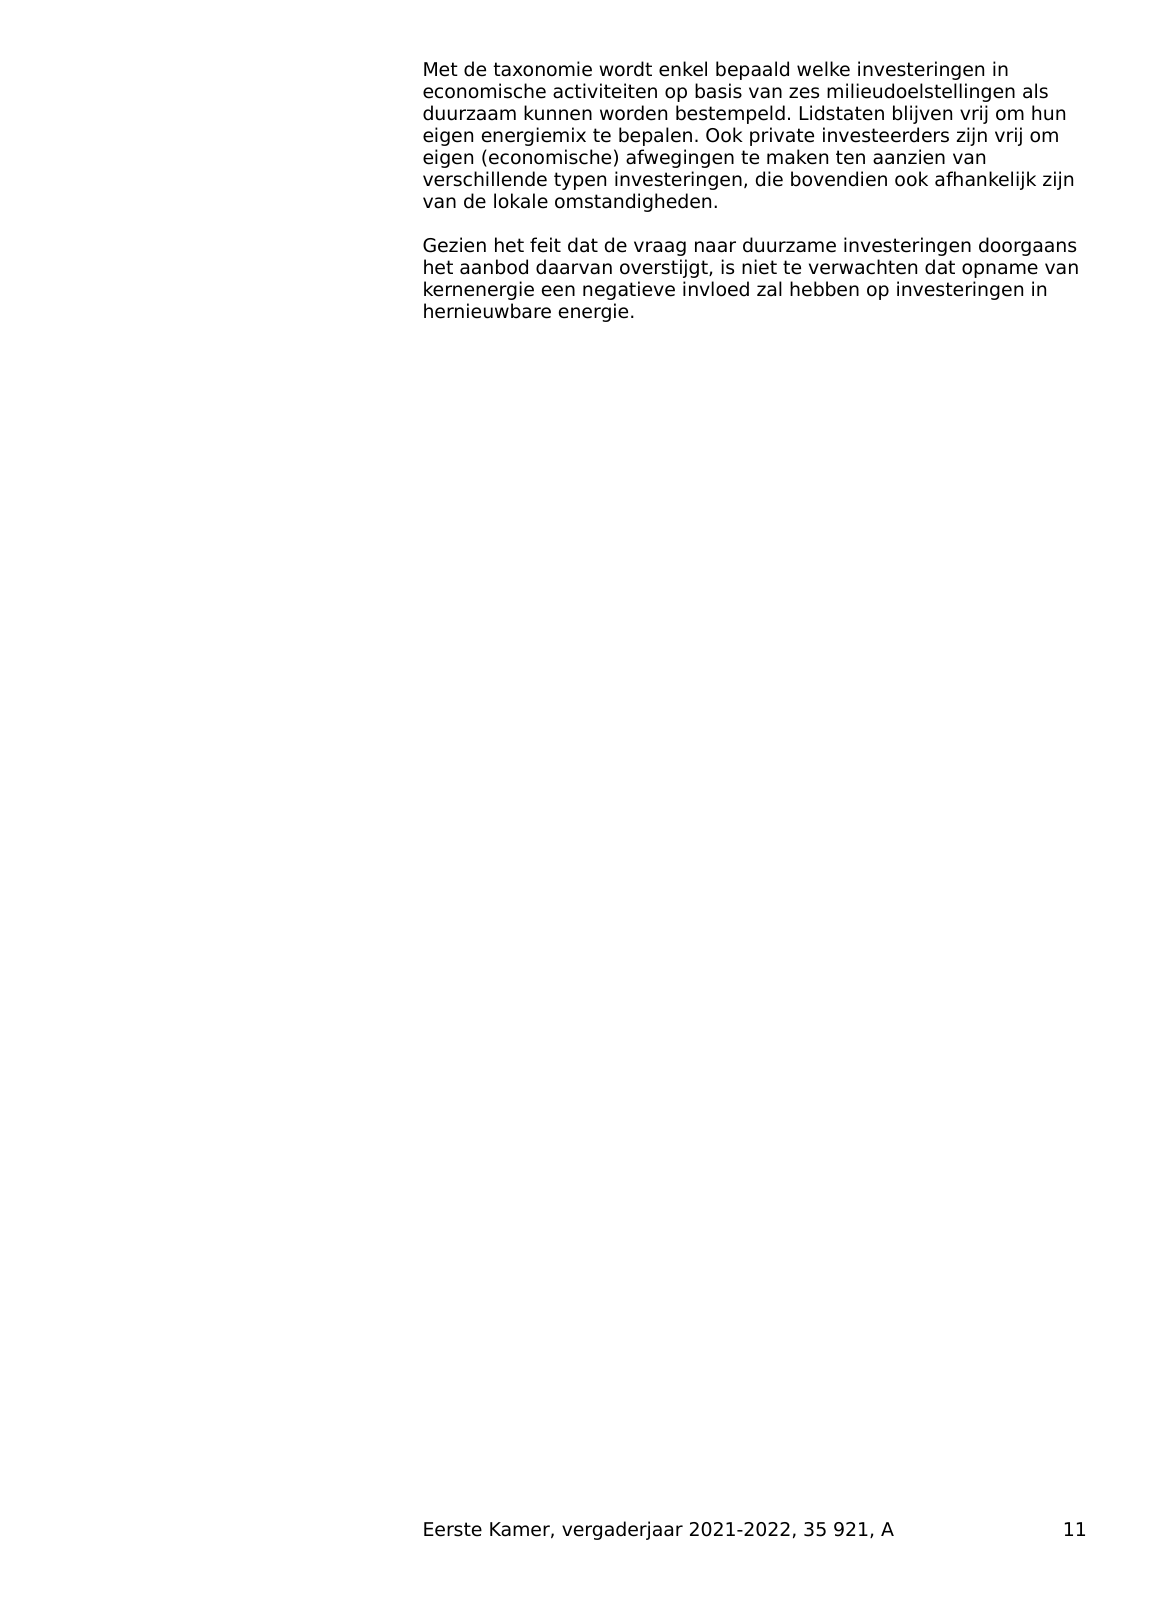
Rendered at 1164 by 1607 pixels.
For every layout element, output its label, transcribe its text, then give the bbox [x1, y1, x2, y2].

text Gezien het feit dat de vraag naar duurzame investeringen doorgaans het aanbod daarvan overstijgt, is niet te verwachten dat opname van kernenergie een negatieve invloed zal hebben op investeringen in hernieuwbare energie. [422, 235, 1087, 323]
text Met de taxonomie wordt enkel bepaald welke investeringen in economische activiteiten op basis van zes milieudoelstellingen als duurzaam kunnen worden bestempeld. Lidstaten blijven vrij om hun eigen energiemix te bepalen. Ook private investeerders zijn vrij om eigen (economische) afwegingen te maken ten aanzien van verschillende typen investeringen, die bovendien ook afhankelijk zijn van de lokale omstandigheden. [422, 59, 1087, 213]
